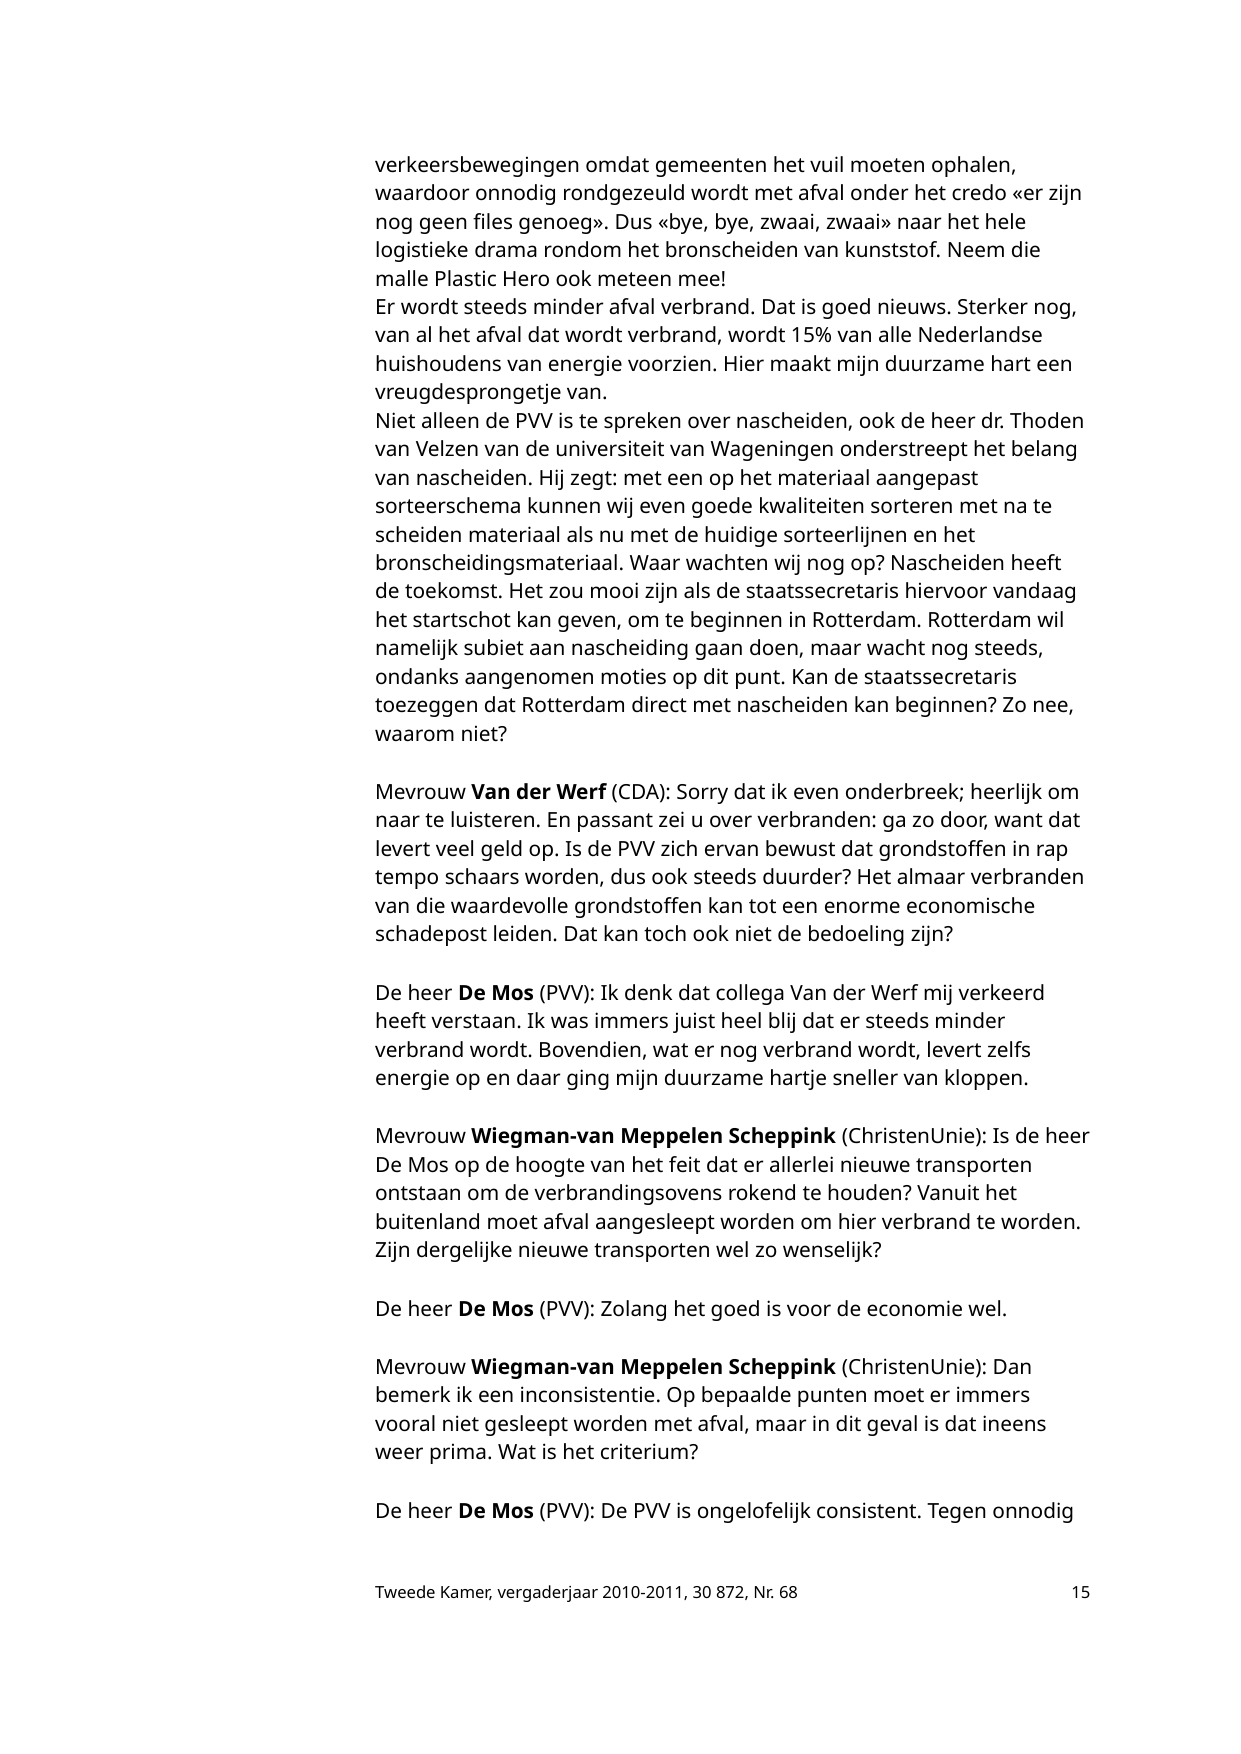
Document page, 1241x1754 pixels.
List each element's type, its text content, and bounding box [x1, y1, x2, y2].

text Niet alleen de PVV is te spreken over nascheiden, ook de heer dr. Thoden van Velzen van de universiteit van Wageningen onderstreept het belang van nascheiden. Hij zegt: met een op het materiaal aangepast sorteerschema kunnen wij even goede kwaliteiten sorteren met na te scheiden materiaal als nu met de huidige sorteerlijnen en het bronscheidingsmateriaal. Waar wachten wij nog op? Nascheiden heeft de toekomst. Het zou mooi zijn als de staatssecretaris hiervoor vandaag het startschot kan geven, om te beginnen in Rotterdam. Rotterdam wil namelijk subiet aan nascheiding gaan doen, maar wacht nog steeds, ondanks aangenomen moties op dit punt. Kan de staatssecretaris toezeggen dat Rotterdam direct met nascheiden kan beginnen? Zo nee, waarom niet? [375, 406, 1090, 747]
text Mevrouw Wiegman-van Meppelen Scheppink (ChristenUnie): Is de heer De Mos op de hoogte van het feit dat er allerlei nieuwe transporten ontstaan om de verbrandingsovens rokend te houden? Vanuit het buitenland moet afval aangesleept worden om hier verbrand te worden. Zijn dergelijke nieuwe transporten wel zo wenselijk? [375, 1122, 1090, 1264]
text De heer De Mos (PVV): Ik denk dat collega Van der Werf mij verkeerd heeft verstaan. Ik was immers juist heel blij dat er steeds minder verbrand wordt. Bovendien, wat er nog verbrand wordt, levert zelfs energie op en daar ging mijn duurzame hartje sneller van kloppen. [375, 978, 1090, 1092]
text Er wordt steeds minder afval verbrand. Dat is goed nieuws. Sterker nog, van al het afval dat wordt verbrand, wordt 15% van alle Nederlandse huishoudens van energie voorzien. Hier maakt mijn duurzame hart een vreugdesprongetje van. [375, 292, 1090, 406]
text De heer De Mos (PVV): Zolang het goed is voor de economie wel. [375, 1294, 1090, 1322]
text verkeersbewegingen omdat gemeenten het vuil moeten ophalen, waardoor onnodig rondgezeuld wordt met afval onder het credo «er zijn nog geen files genoeg». Dus «bye, bye, zwaai, zwaai» naar het hele logistieke drama rondom het bronscheiden van kunststof. Neem die malle Plastic Hero ook meteen mee! [375, 150, 1090, 292]
text Mevrouw Van der Werf (CDA): Sorry dat ik even onderbreek; heerlijk om naar te luisteren. En passant zei u over verbranden: ga zo door, want dat levert veel geld op. Is de PVV zich ervan bewust dat grondstoffen in rap tempo schaars worden, dus ook steeds duurder? Het almaar verbranden van die waardevolle grondstoffen kan tot een enorme economische schadepost leiden. Dat kan toch ook niet de bedoeling zijn? [375, 777, 1090, 948]
text Mevrouw Wiegman-van Meppelen Scheppink (ChristenUnie): Dan bemerk ik een inconsistentie. Op bepaalde punten moet er immers vooral niet gesleept worden met afval, maar in dit geval is dat ineens weer prima. Wat is het criterium? [375, 1352, 1090, 1466]
text De heer De Mos (PVV): De PVV is ongelofelijk consistent. Tegen onnodig [375, 1496, 1090, 1524]
